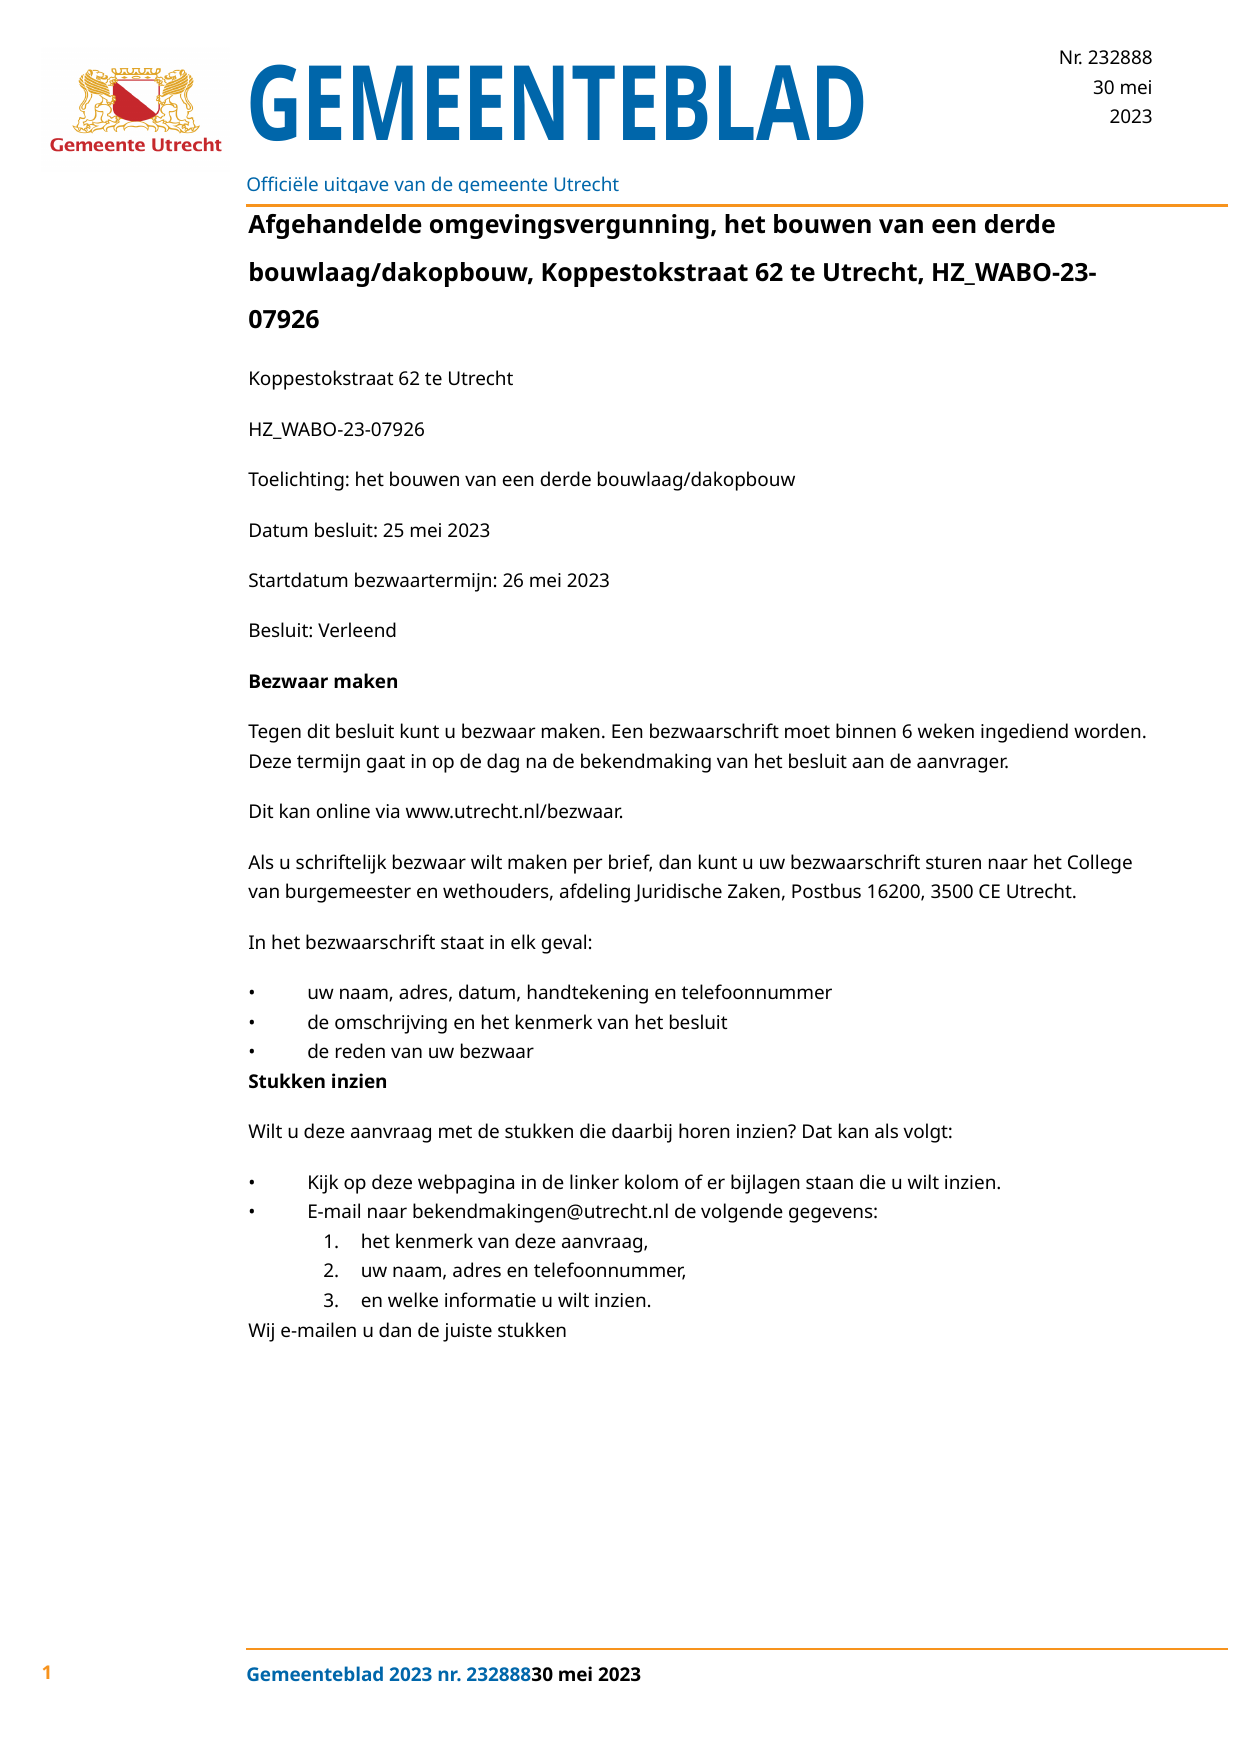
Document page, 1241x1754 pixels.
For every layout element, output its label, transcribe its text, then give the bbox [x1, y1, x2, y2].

list uw naam, adres, datum, handtekening en telefoonnummer [248, 979, 1152, 1005]
text Dit kan online via www.utrecht.nl/bezwaar. [248, 798, 1152, 824]
text Als u schriftelijk bezwaar wilt maken per brief, dan kunt u uw bezwaarschrift sturen naar het College van burgemeester en wethouders, afdeling Juridische Zaken, Postbus 16200, 3500 CE Utrecht. [248, 849, 1152, 904]
text Bezwaar maken [248, 668, 1152, 694]
text In het bezwaarschrift staat in elk geval: [248, 929, 1152, 954]
list het kenmerk van deze aanvraag, [323, 1228, 1152, 1254]
list en welke informatie u wilt inzien. [323, 1287, 1152, 1313]
text Datum besluit: 25 mei 2023 [248, 517, 1152, 542]
text HZ_WABO-23-07926 [248, 416, 1152, 442]
text Besluit: Verleend [248, 618, 1152, 643]
text Tegen dit besluit kunt u bezwaar maken. Een bezwaarschrift moet binnen 6 weken ingediend worden. Deze termijn gaat in op de dag na de bekendmaking van het besluit aan de aanvrager. [248, 718, 1152, 774]
list Kijk op deze webpagina in de linker kolom of er bijlagen staan die u wilt inzien. [248, 1169, 1152, 1194]
text Afgehandelde omgevingsvergunning, het bouwen van een derde bouwlaag/dakopbouw, Koppestokstraat 62 te Utrecht, HZ_WABO-23-07926 [248, 207, 1152, 336]
text Stukken inzien [248, 1068, 1152, 1094]
list de reden van uw bezwaar [248, 1038, 1152, 1064]
text Wij e-mailen u dan de juiste stukken [248, 1317, 1152, 1342]
list uw naam, adres en telefoonnummer, [323, 1258, 1152, 1283]
list de omschrijving en het kenmerk van het besluit [248, 1009, 1152, 1034]
text Startdatum bezwaartermijn: 26 mei 2023 [248, 567, 1152, 593]
text Wilt u deze aanvraag met de stukken die daarbij horen inzien? Dat kan als volgt: [248, 1118, 1152, 1144]
text Koppestokstraat 62 te Utrecht [248, 366, 1152, 391]
text Toelichting: het bouwen van een derde bouwlaag/dakopbouw [248, 466, 1152, 492]
list E-mail naar bekendmakingen@utrecht.nl de volgende gegevens: [248, 1198, 1152, 1224]
picture [41, 47, 231, 172]
